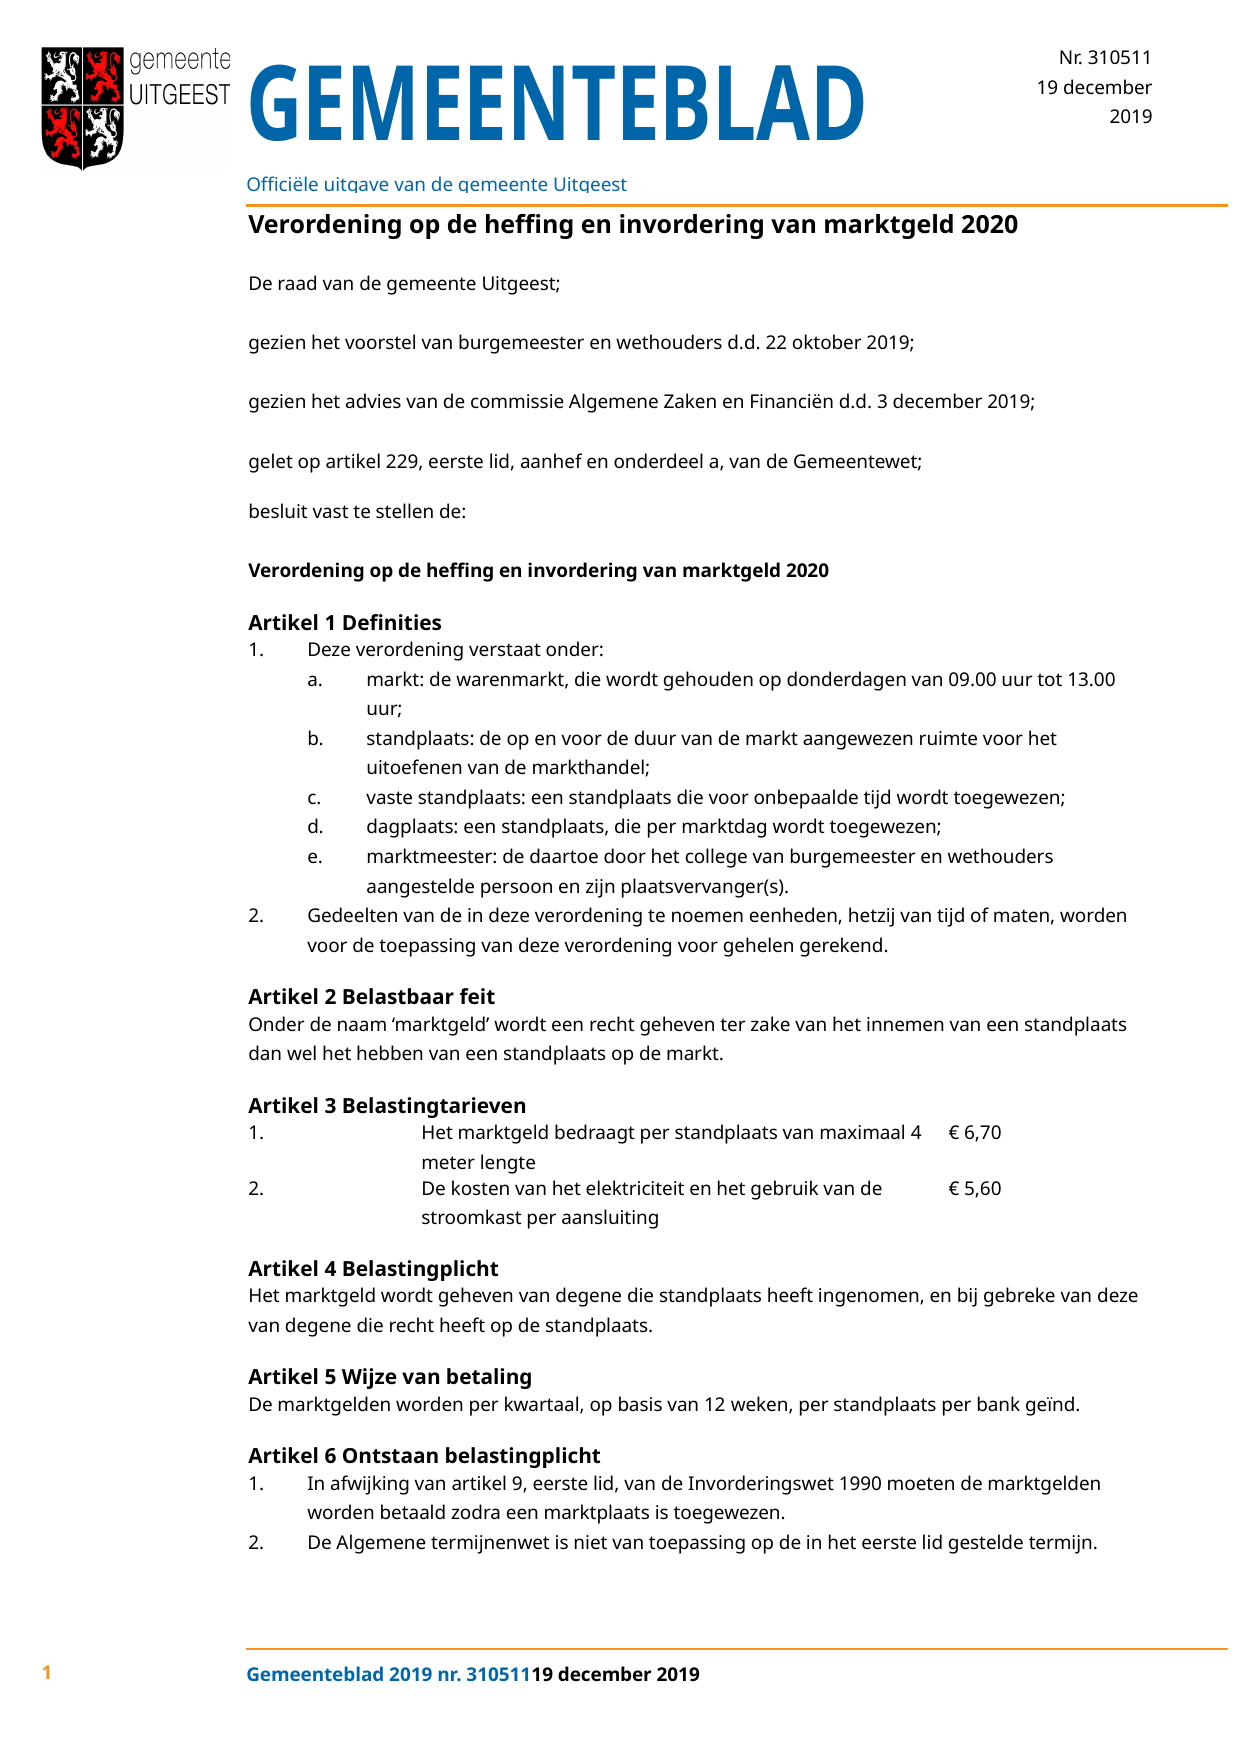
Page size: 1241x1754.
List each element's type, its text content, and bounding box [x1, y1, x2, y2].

list vaste standplaats: een standplaats die voor onbepaalde tijd wordt toegewezen; [307, 784, 1152, 810]
text gezien het voorstel van burgemeester en wethouders d.d. 22 oktober 2019; [248, 329, 1152, 355]
text Artikel 3 Belastingtarieven [248, 1091, 1152, 1119]
text Artikel 2 Belastbaar feit [248, 982, 1152, 1011]
list In afwijking van artikel 9, eerste lid, van de Invorderingswet 1990 moeten de marktgelden worden betaald zodra een marktplaats is toegewezen. [248, 1470, 1152, 1525]
list De Algemene termijnenwet is niet van toepassing op de in het eerste lid gestelde termijn. [248, 1529, 1152, 1555]
text De raad van de gemeente Uitgeest; [248, 270, 1152, 296]
table_header € 6,70 [948, 1119, 1152, 1175]
text gelet op artikel 229, eerste lid, aanhef en onderdeel a, van de Gemeentewet; [248, 448, 1152, 473]
table_cell € 5,60 [948, 1175, 1152, 1230]
list Deze verordening verstaat onder: [248, 636, 1152, 662]
list marktmeester: de daartoe door het college van burgemeester en wethouders aangestelde persoon en zijn plaatsvervanger(s). [307, 843, 1152, 898]
text Artikel 1 Definities [248, 608, 1152, 636]
text Artikel 5 Wijze van betaling [248, 1362, 1152, 1391]
table_header 1. [248, 1119, 421, 1175]
list markt: de warenmarkt, die wordt gehouden op donderdagen van 09.00 uur tot 13.00 uur; [307, 666, 1152, 721]
text Onder de naam ‘marktgeld’ wordt een recht geheven ter zake van het innemen van een standplaats dan wel het hebben van een standplaats op de markt. [248, 1011, 1152, 1066]
list standplaats: de op en voor de duur van de markt aangewezen ruimte voor het uitoefenen van de markthandel; [307, 725, 1152, 780]
list Gedeelten van de in deze verordening te noemen eenheden, hetzij van tijd of maten, worden voor de toepassing van deze verordening voor gehelen gerekend. [248, 902, 1152, 958]
text gezien het advies van de commissie Algemene Zaken en Financiën d.d. 3 december 2019; [248, 389, 1152, 414]
text besluit vast te stellen de: [248, 498, 1152, 524]
text De marktgelden worden per kwartaal, op basis van 12 weken, per standplaats per bank geïnd. [248, 1391, 1152, 1417]
table_cell 2. [248, 1175, 421, 1230]
list dagplaats: een standplaats, die per marktdag wordt toegewezen; [307, 814, 1152, 839]
table_header Het marktgeld bedraagt per standplaats van maximaal 4 meter lengte [421, 1119, 948, 1175]
text Verordening op de heffing en invordering van marktgeld 2020 [248, 207, 1152, 241]
text Artikel 4 Belastingplicht [248, 1254, 1152, 1282]
text Het marktgeld wordt geheven van degene die standplaats heeft ingenomen, en bij gebreke van deze van degene die recht heeft op de standplaats. [248, 1282, 1152, 1338]
picture [41, 47, 231, 172]
table_cell De kosten van het elektriciteit en het gebruik van de stroomkast per aansluiting [421, 1175, 948, 1230]
text Artikel 6 Ontstaan belastingplicht [248, 1441, 1152, 1470]
text Verordening op de heffing en invordering van marktgeld 2020 [248, 557, 1152, 583]
